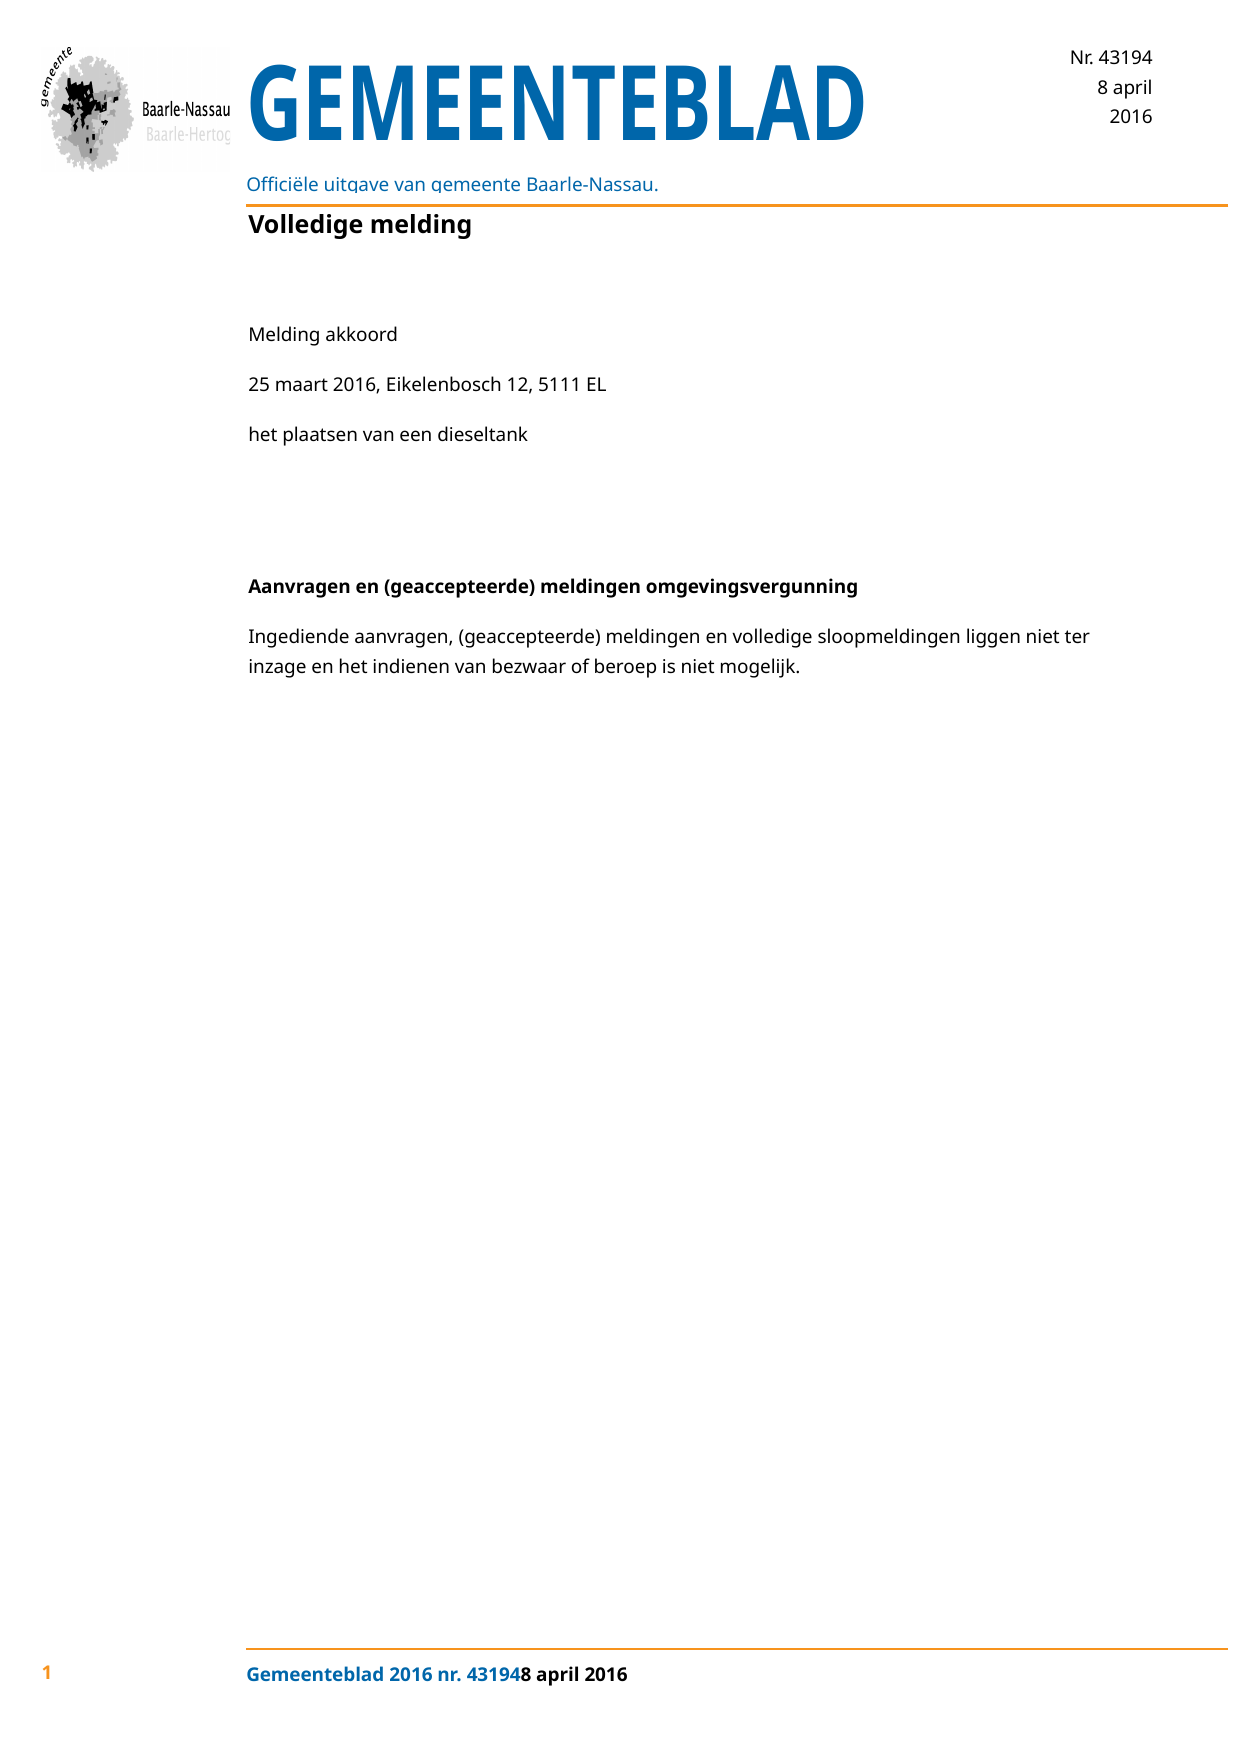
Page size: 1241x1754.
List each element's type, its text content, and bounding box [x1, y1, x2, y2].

text Aanvragen en (geaccepteerde) meldingen omgevingsvergunning [248, 573, 1152, 598]
text Melding akkoord [248, 321, 1152, 346]
text het plaatsen van een dieseltank [248, 422, 1152, 447]
text 25 maart 2016, Eikelenbosch 12, 5111 EL [248, 371, 1152, 397]
picture [41, 47, 231, 172]
text Ingediende aanvragen, (geaccepteerde) meldingen en volledige sloopmeldingen liggen niet ter inzage en het indienen van bezwaar of beroep is niet mogelijk. [248, 623, 1152, 678]
text Volledige melding [248, 207, 1152, 241]
